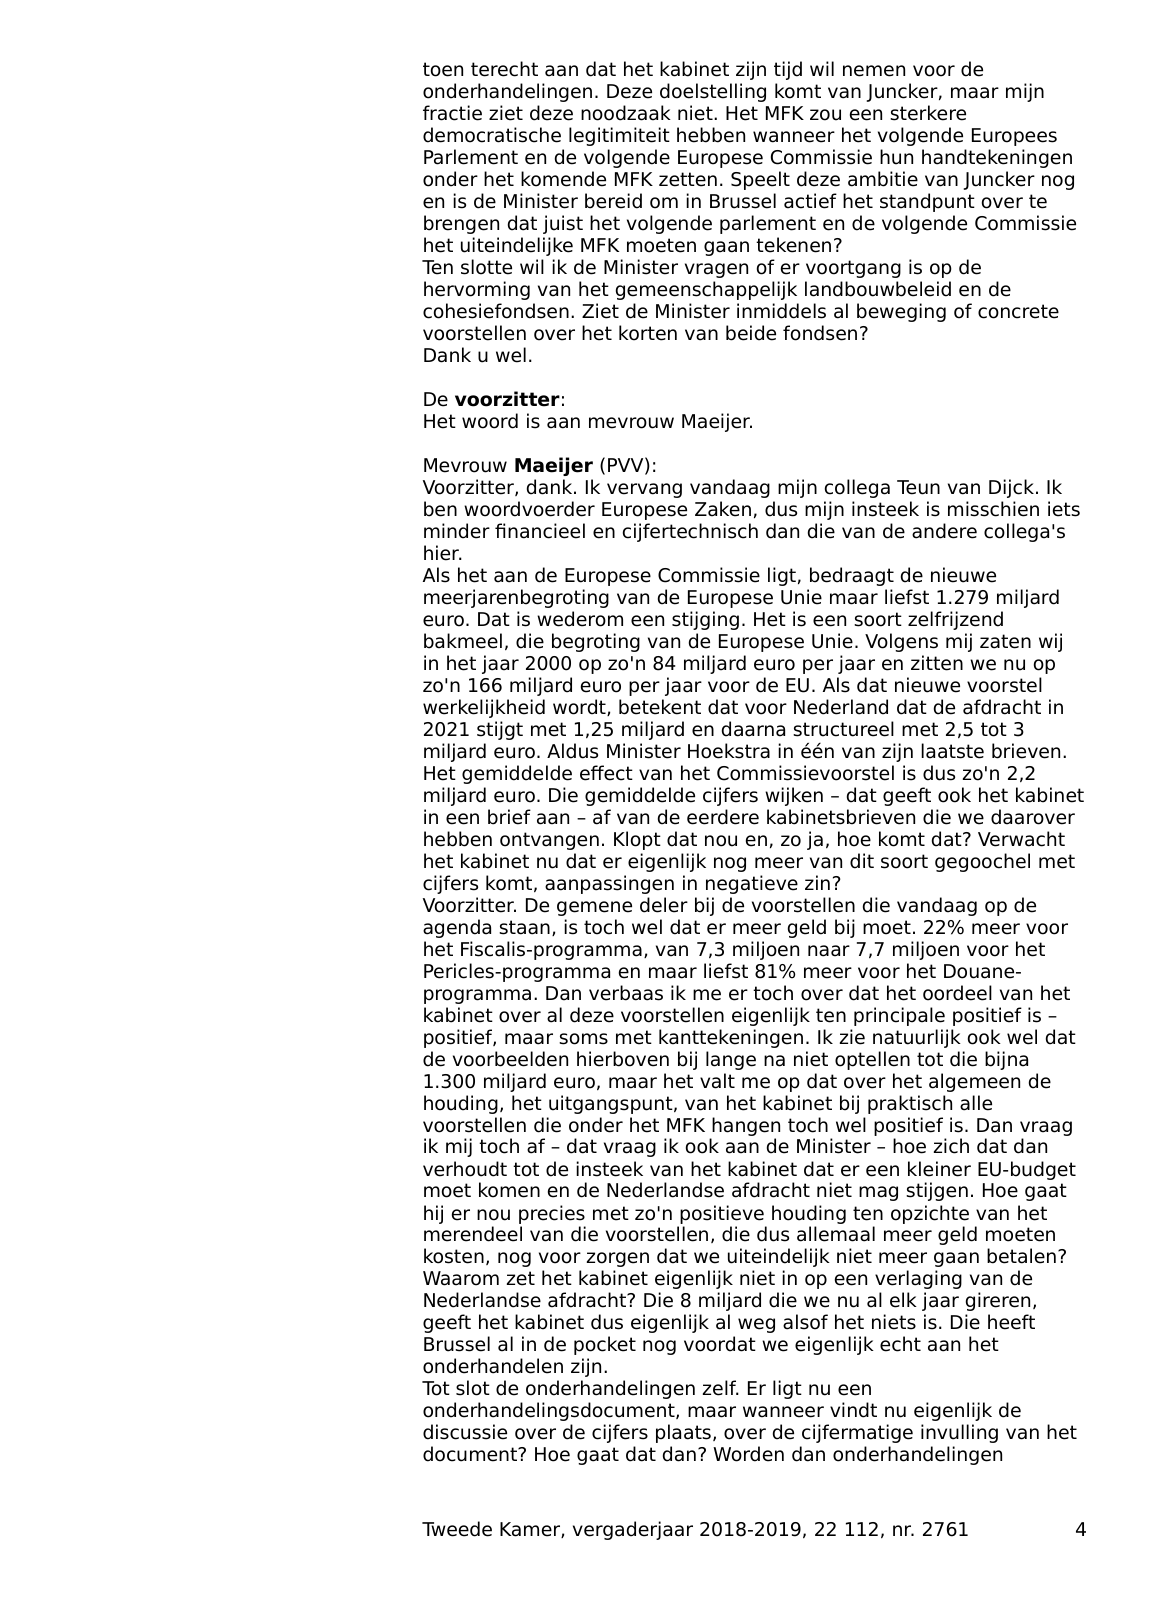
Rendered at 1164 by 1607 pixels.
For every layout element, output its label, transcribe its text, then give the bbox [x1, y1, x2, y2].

text De voorzitter: [422, 389, 1087, 411]
text Tot slot de onderhandelingen zelf. Er ligt nu een onderhandelingsdocument, maar wanneer vindt nu eigenlijk de discussie over de cijfers plaats, over de cijfermatige invulling van het document? Hoe gaat dat dan? Worden dan onderhandelingen [422, 1378, 1087, 1466]
text Voorzitter, dank. Ik vervang vandaag mijn collega Teun van Dijck. Ik ben woordvoerder Europese Zaken, dus mijn insteek is misschien iets minder financieel en cijfertechnisch dan die van de andere collega's hier. [422, 477, 1087, 565]
text toen terecht aan dat het kabinet zijn tijd wil nemen voor de onderhandelingen. Deze doelstelling komt van Juncker, maar mijn fractie ziet deze noodzaak niet. Het MFK zou een sterkere democratische legitimiteit hebben wanneer het volgende Europees Parlement en de volgende Europese Commissie hun handtekeningen onder het komende MFK zetten. Speelt deze ambitie van Juncker nog en is de Minister bereid om in Brussel actief het standpunt over te brengen dat juist het volgende parlement en de volgende Commissie het uiteindelijke MFK moeten gaan tekenen? [422, 59, 1087, 257]
text Ten slotte wil ik de Minister vragen of er voortgang is op de hervorming van het gemeenschappelijk landbouwbeleid en de cohesiefondsen. Ziet de Minister inmiddels al beweging of concrete voorstellen over het korten van beide fondsen? [422, 257, 1087, 345]
text Mevrouw Maeijer (PVV): [422, 455, 1087, 477]
text Voorzitter. De gemene deler bij de voorstellen die vandaag op de agenda staan, is toch wel dat er meer geld bij moet. 22% meer voor het Fiscalis-programma, van 7,3 miljoen naar 7,7 miljoen voor het Pericles-programma en maar liefst 81% meer voor het Douane-programma. Dan verbaas ik me er toch over dat het oordeel van het kabinet over al deze voorstellen eigenlijk ten principale positief is – positief, maar soms met kanttekeningen. Ik zie natuurlijk ook wel dat de voorbeelden hierboven bij lange na niet optellen tot die bijna 1.300 miljard euro, maar het valt me op dat over het algemeen de houding, het uitgangspunt, van het kabinet bij praktisch alle voorstellen die onder het MFK hangen toch wel positief is. Dan vraag ik mij toch af – dat vraag ik ook aan de Minister – hoe zich dat dan verhoudt tot de insteek van het kabinet dat er een kleiner EU-budget moet komen en de Nederlandse afdracht niet mag stijgen. Hoe gaat hij er nou precies met zo'n positieve houding ten opzichte van het merendeel van die voorstellen, die dus allemaal meer geld moeten kosten, nog voor zorgen dat we uiteindelijk niet meer gaan betalen? Waarom zet het kabinet eigenlijk niet in op een verlaging van de Nederlandse afdracht? Die 8 miljard die we nu al elk jaar gireren, geeft het kabinet dus eigenlijk al weg alsof het niets is. Die heeft Brussel al in de pocket nog voordat we eigenlijk echt aan het onderhandelen zijn. [422, 895, 1087, 1378]
text Als het aan de Europese Commissie ligt, bedraagt de nieuwe meerjarenbegroting van de Europese Unie maar liefst 1.279 miljard euro. Dat is wederom een stijging. Het is een soort zelfrijzend bakmeel, die begroting van de Europese Unie. Volgens mij zaten wij in het jaar 2000 op zo'n 84 miljard euro per jaar en zitten we nu op zo'n 166 miljard euro per jaar voor de EU. Als dat nieuwe voorstel werkelijkheid wordt, betekent dat voor Nederland dat de afdracht in 2021 stijgt met 1,25 miljard en daarna structureel met 2,5 tot 3 miljard euro. Aldus Minister Hoekstra in één van zijn laatste brieven. Het gemiddelde effect van het Commissievoorstel is dus zo'n 2,2 miljard euro. Die gemiddelde cijfers wijken – dat geeft ook het kabinet in een brief aan – af van de eerdere kabinetsbrieven die we daarover hebben ontvangen. Klopt dat nou en, zo ja, hoe komt dat? Verwacht het kabinet nu dat er eigenlijk nog meer van dit soort gegoochel met cijfers komt, aanpassingen in negatieve zin? [422, 565, 1087, 895]
text Het woord is aan mevrouw Maeijer. [422, 411, 1087, 433]
text Dank u wel. [422, 345, 1087, 367]
